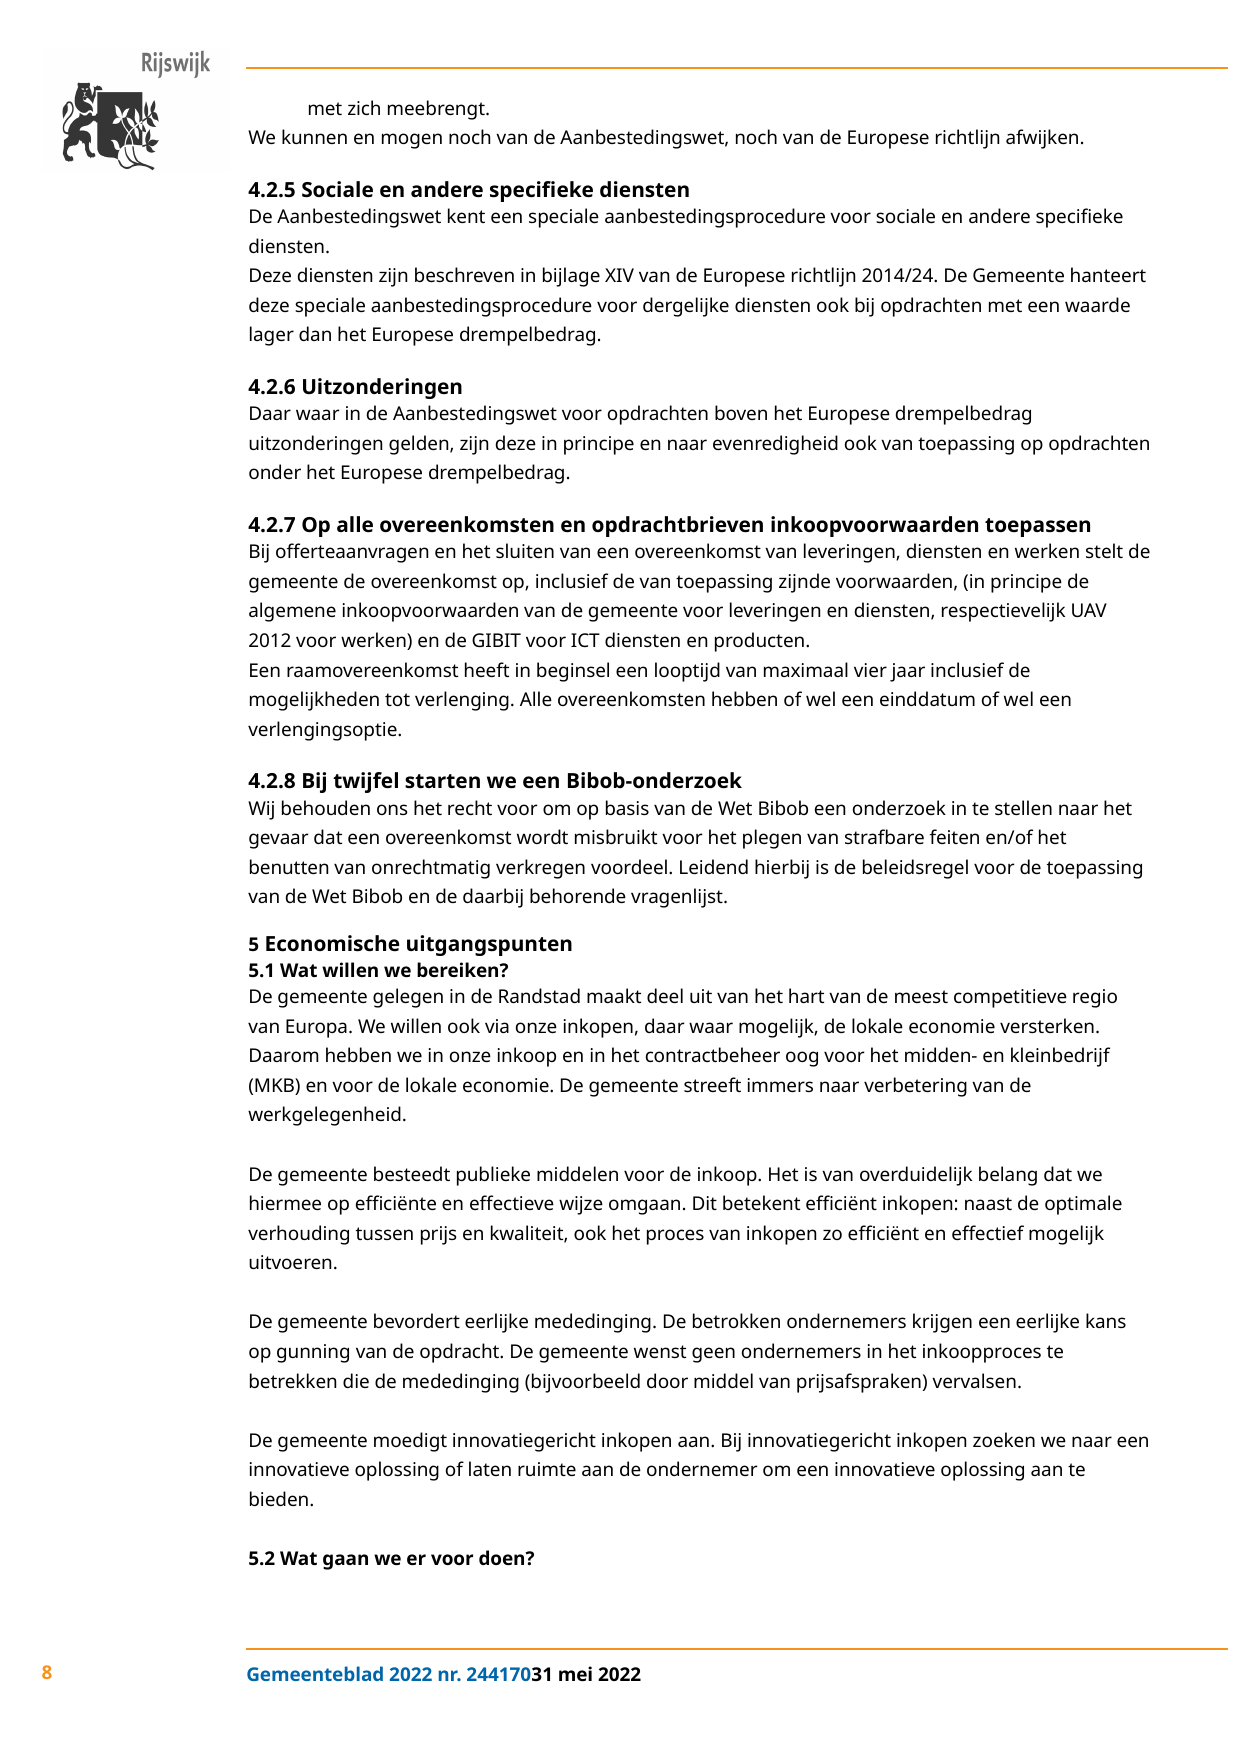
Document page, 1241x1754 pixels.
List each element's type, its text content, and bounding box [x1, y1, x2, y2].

text Een raamovereenkomst heeft in beginsel een looptijd van maximaal vier jaar inclusief de mogelijkheden tot verlenging. Alle overeenkomsten hebben of wel een einddatum of wel een verlengingsoptie. [248, 657, 1152, 742]
text 5.2 Wat gaan we er voor doen? [248, 1545, 1152, 1571]
text Deze diensten zijn beschreven in bijlage XIV van de Europese richtlijn 2014/24. De Gemeente hanteert deze speciale aanbestedingsprocedure voor dergelijke diensten ook bij opdrachten met een waarde lager dan het Europese drempelbedrag. [248, 262, 1152, 347]
text Daar waar in de Aanbestedingswet voor opdrachten boven het Europese drempelbedrag uitzonderingen gelden, zijn deze in principe en naar evenredigheid ook van toepassing op opdrachten onder het Europese drempelbedrag. [248, 400, 1152, 485]
text De gemeente besteedt publieke middelen voor de inkoop. Het is van overduidelijk belang dat we hiermee op efficiënte en effectieve wijze omgaan. Dit betekent efficiënt inkopen: naast de optimale verhouding tussen prijs en kwaliteit, ook het proces van inkopen zo efficiënt en effectief mogelijk uitvoeren. [248, 1161, 1152, 1275]
text We kunnen en mogen noch van de Aanbestedingswet, noch van de Europese richtlijn afwijken. [248, 124, 1152, 150]
text 5 Economische uitgangspunten [248, 929, 1152, 958]
text De gemeente gelegen in de Randstad maakt deel uit van het hart van de meest competitieve regio van Europa. We willen ook via onze inkopen, daar waar mogelijk, de lokale economie versterken. Daarom hebben we in onze inkoop en in het contractbeheer oog voor het midden- en kleinbedrijf (MKB) en voor de lokale economie. De gemeente streeft immers naar verbetering van de werkgelegenheid. [248, 983, 1152, 1127]
text 4.2.5 Sociale en andere specifieke diensten [248, 175, 1152, 203]
text De Aanbestedingswet kent een speciale aanbestedingsprocedure voor sociale en andere specifieke diensten. [248, 203, 1152, 258]
text Bij offerteaanvragen en het sluiten van een overeenkomst van leveringen, diensten en werken stelt de gemeente de overeenkomst op, inclusief de van toepassing zijnde voorwaarden, (in principe de algemene inkoopvoorwaarden van de gemeente voor leveringen en diensten, respectievelijk UAV 2012 voor werken) en de GIBIT voor ICT diensten en producten. [248, 538, 1152, 653]
text De gemeente bevordert eerlijke mededinging. De betrokken ondernemers krijgen een eerlijke kans op gunning van de opdracht. De gemeente wenst geen ondernemers in het inkoopproces te betrekken die de mededinging (bijvoorbeeld door middel van prijsafspraken) vervalsen. [248, 1309, 1152, 1394]
text Wij behouden ons het recht voor om op basis van de Wet Bibob een onderzoek in te stellen naar het gevaar dat een overeenkomst wordt misbruikt voor het plegen van strafbare feiten en/of het benutten van onrechtmatig verkregen voordeel. Leidend hierbij is de beleidsregel voor de toepassing van de Wet Bibob en de daarbij behorende vragenlijst. [248, 795, 1152, 909]
text 4.2.8 Bij twijfel starten we een Bibob-onderzoek [248, 766, 1152, 795]
text 4.2.7 Op alle overeenkomsten en opdrachtbrieven inkoopvoorwaarden toepassen [248, 510, 1152, 538]
list met zich meebrengt. [248, 95, 1152, 121]
text 4.2.6 Uitzonderingen [248, 372, 1152, 400]
text 5.1 Wat willen we bereiken? [248, 958, 1152, 983]
picture [41, 47, 231, 172]
text De gemeente moedigt innovatiegericht inkopen aan. Bij innovatiegericht inkopen zoeken we naar een innovatieve oplossing of laten ruimte aan de ondernemer om een innovatieve oplossing aan te bieden. [248, 1427, 1152, 1512]
